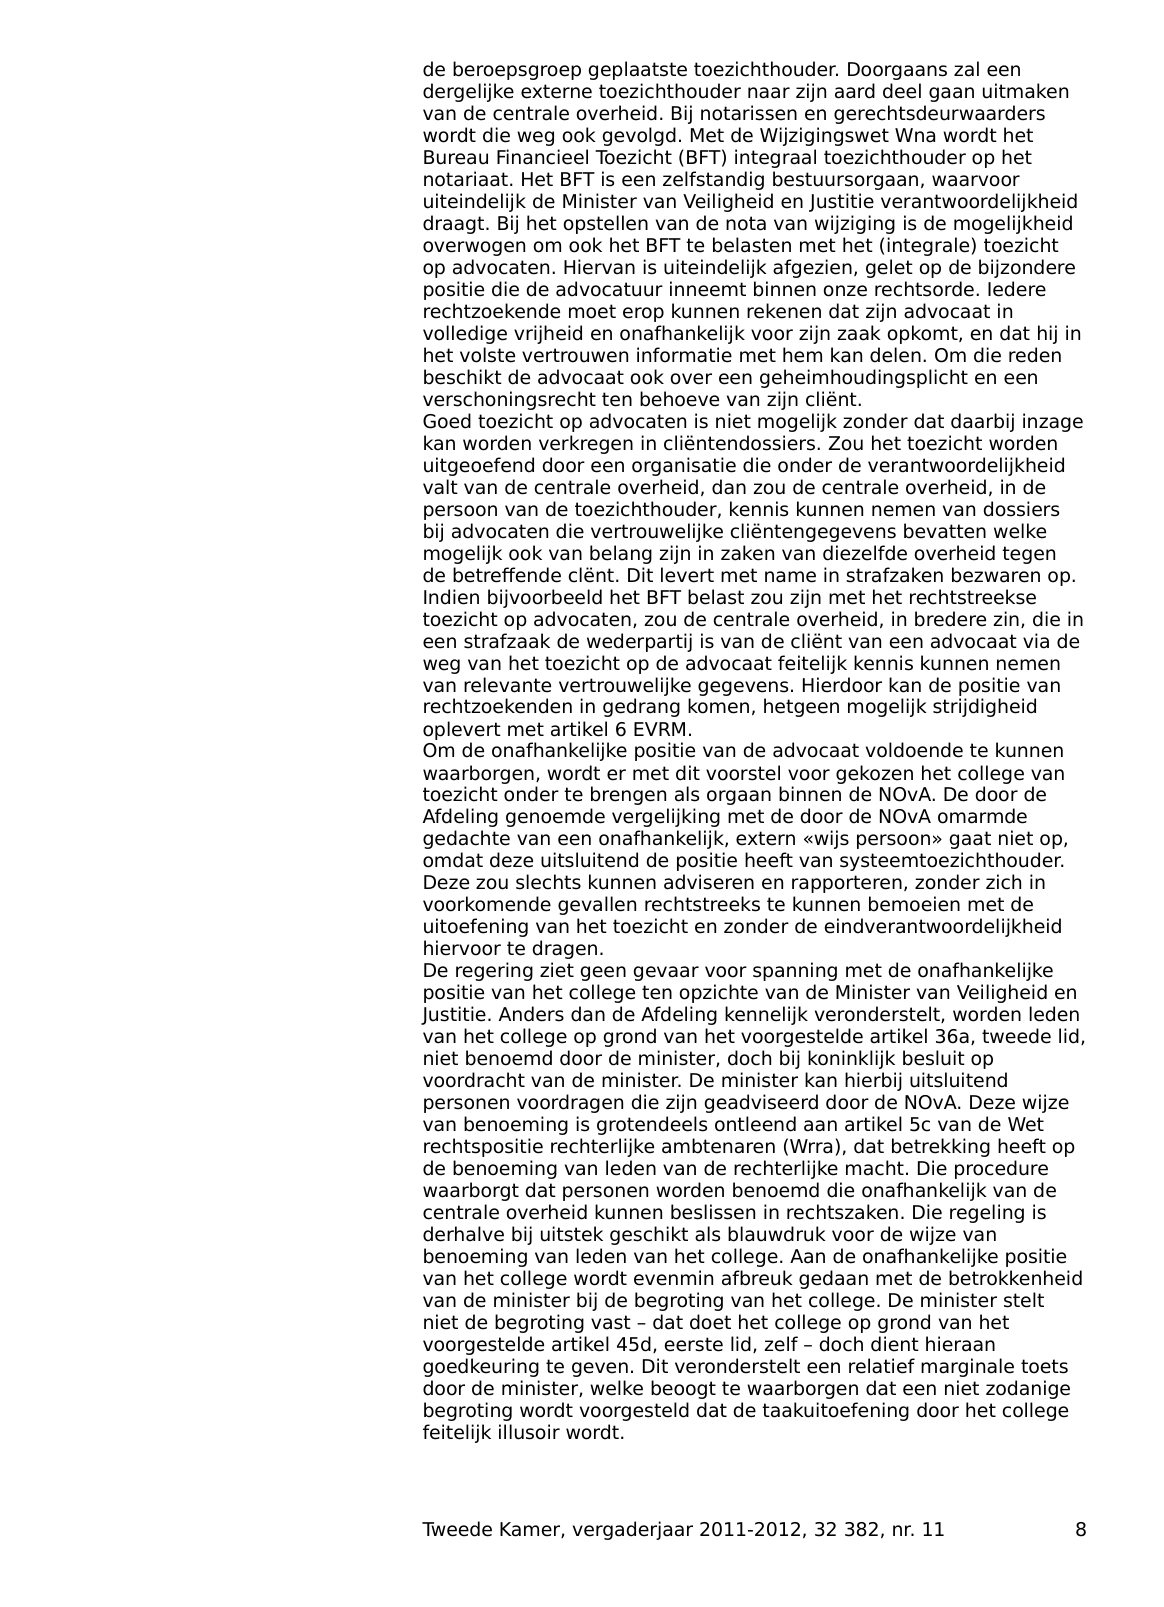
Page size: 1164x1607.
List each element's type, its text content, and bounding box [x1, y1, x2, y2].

text de beroepsgroep geplaatste toezichthouder. Doorgaans zal een dergelijke externe toezichthouder naar zijn aard deel gaan uitmaken van de centrale overheid. Bij notarissen en gerechtsdeurwaarders wordt die weg ook gevolgd. Met de Wijzigingswet Wna wordt het Bureau Financieel Toezicht (BFT) integraal toezichthouder op het notariaat. Het BFT is een zelfstandig bestuursorgaan, waarvoor uiteindelijk de Minister van Veiligheid en Justitie verantwoordelijkheid draagt. Bij het opstellen van de nota van wijziging is de mogelijkheid overwogen om ook het BFT te belasten met het (integrale) toezicht op advocaten. Hiervan is uiteindelijk afgezien, gelet op de bijzondere positie die de advocatuur inneemt binnen onze rechtsorde. Iedere rechtzoekende moet erop kunnen rekenen dat zijn advocaat in volledige vrijheid en onafhankelijk voor zijn zaak opkomt, en dat hij in het volste vertrouwen informatie met hem kan delen. Om die reden beschikt de advocaat ook over een geheimhoudingsplicht en een verschoningsrecht ten behoeve van zijn cliënt. [422, 59, 1087, 411]
text Om de onafhankelijke positie van de advocaat voldoende te kunnen waarborgen, wordt er met dit voorstel voor gekozen het college van toezicht onder te brengen als orgaan binnen de NOvA. De door de Afdeling genoemde vergelijking met de door de NOvA omarmde gedachte van een onafhankelijk, extern «wijs persoon» gaat niet op, omdat deze uitsluitend de positie heeft van systeemtoezichthouder. Deze zou slechts kunnen adviseren en rapporteren, zonder zich in voorkomende gevallen rechtstreeks te kunnen bemoeien met de uitoefening van het toezicht en zonder de eindverantwoordelijkheid hiervoor te dragen. [422, 740, 1087, 960]
text De regering ziet geen gevaar voor spanning met de onafhankelijke positie van het college ten opzichte van de Minister van Veiligheid en Justitie. Anders dan de Afdeling kennelijk veronderstelt, worden leden van het college op grond van het voorgestelde artikel 36a, tweede lid, niet benoemd door de minister, doch bij koninklijk besluit op voordracht van de minister. De minister kan hierbij uitsluitend personen voordragen die zijn geadviseerd door de NOvA. Deze wijze van benoeming is grotendeels ontleend aan artikel 5c van de Wet rechtspositie rechterlijke ambtenaren (Wrra), dat betrekking heeft op de benoeming van leden van de rechterlijke macht. Die procedure waarborgt dat personen worden benoemd die onafhankelijk van de centrale overheid kunnen beslissen in rechtszaken. Die regeling is derhalve bij uitstek geschikt als blauwdruk voor de wijze van benoeming van leden van het college. Aan de onafhankelijke positie van het college wordt evenmin afbreuk gedaan met de betrokkenheid van de minister bij de begroting van het college. De minister stelt niet de begroting vast – dat doet het college op grond van het voorgestelde artikel 45d, eerste lid, zelf – doch dient hieraan goedkeuring te geven. Dit veronderstelt een relatief marginale toets door de minister, welke beoogt te waarborgen dat een niet zodanige begroting wordt voorgesteld dat de taakuitoefening door het college feitelijk illusoir wordt. [422, 960, 1087, 1444]
text Goed toezicht op advocaten is niet mogelijk zonder dat daarbij inzage kan worden verkregen in cliëntendossiers. Zou het toezicht worden uitgeoefend door een organisatie die onder de verantwoordelijkheid valt van de centrale overheid, dan zou de centrale overheid, in de persoon van de toezichthouder, kennis kunnen nemen van dossiers bij advocaten die vertrouwelijke cliëntengegevens bevatten welke mogelijk ook van belang zijn in zaken van diezelfde overheid tegen de betreffende clënt. Dit levert met name in strafzaken bezwaren op. Indien bijvoorbeeld het BFT belast zou zijn met het rechtstreekse toezicht op advocaten, zou de centrale overheid, in bredere zin, die in een strafzaak de wederpartij is van de cliënt van een advocaat via de weg van het toezicht op de advocaat feitelijk kennis kunnen nemen van relevante vertrouwelijke gegevens. Hierdoor kan de positie van rechtzoekenden in gedrang komen, hetgeen mogelijk strijdigheid oplevert met artikel 6 EVRM. [422, 411, 1087, 740]
